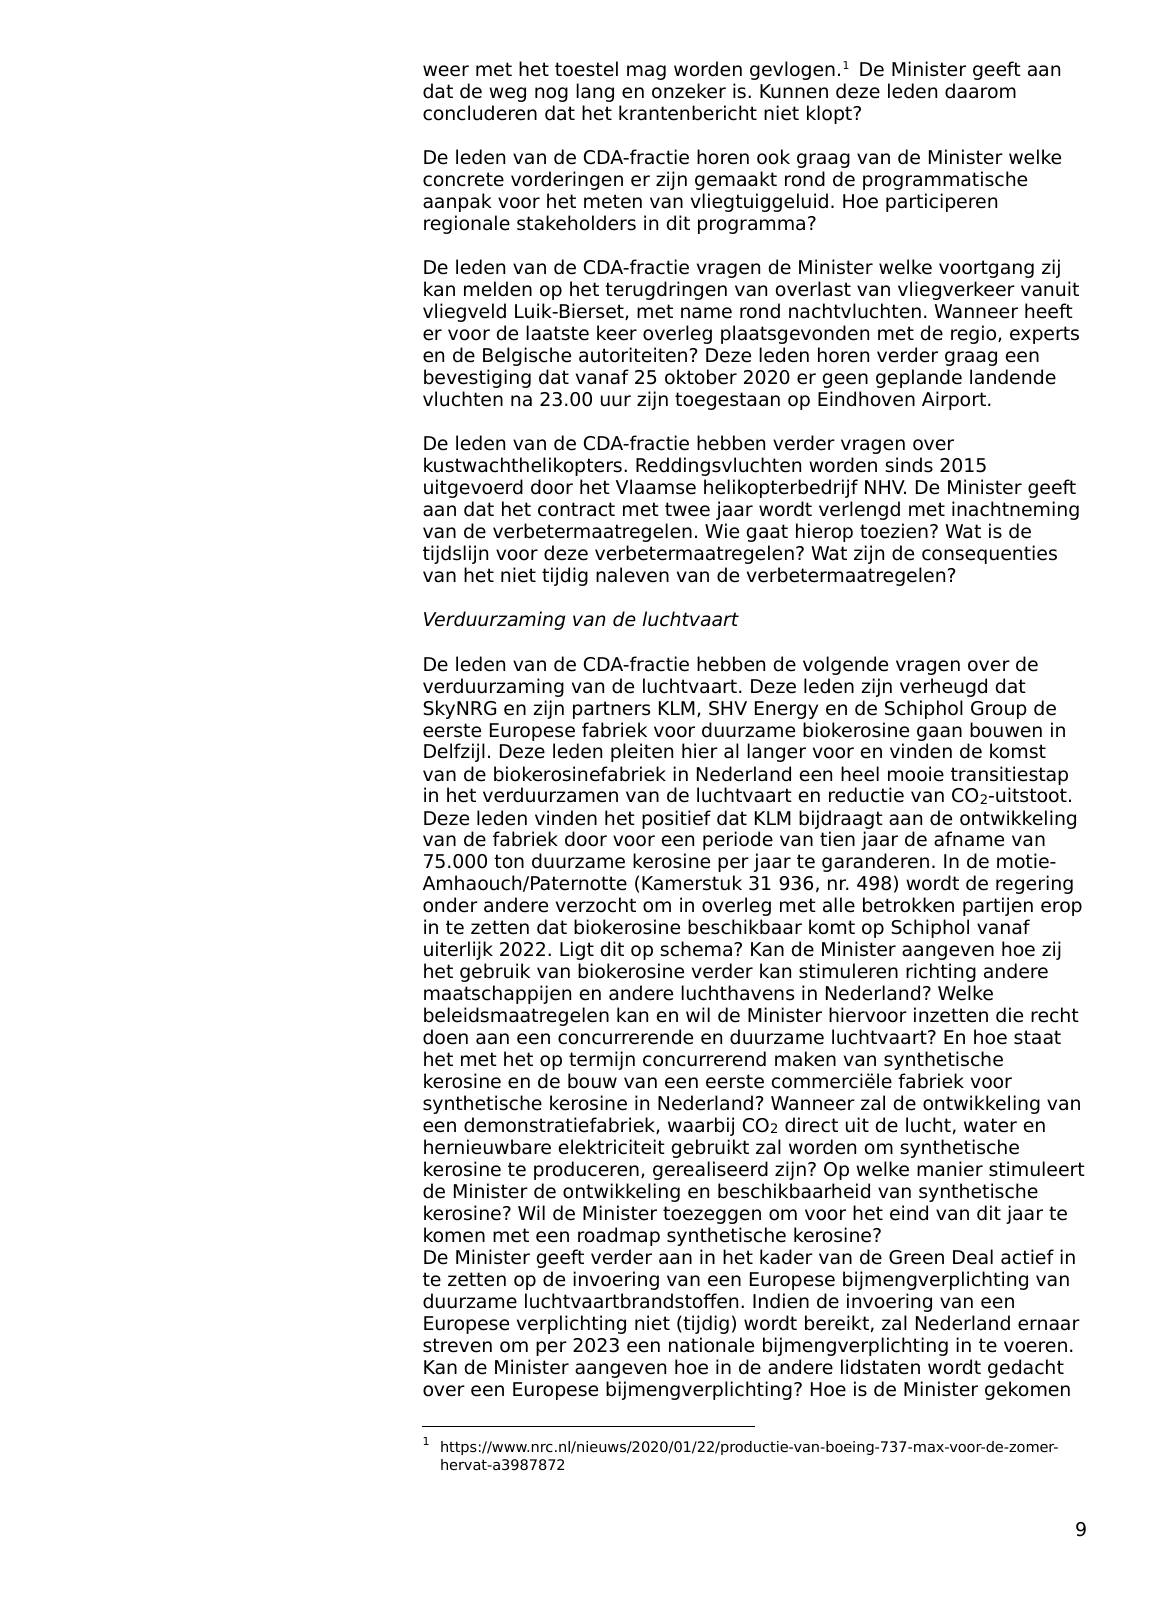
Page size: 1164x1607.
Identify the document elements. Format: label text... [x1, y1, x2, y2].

text De leden van de CDA-fractie hebben de volgende vragen over de verduurzaming van de luchtvaart. Deze leden zijn verheugd dat SkyNRG en zijn partners KLM, SHV Energy en de Schiphol Group de eerste Europese fabriek voor duurzame biokerosine gaan bouwen in Delfzijl. Deze leden pleiten hier al langer voor en vinden de komst van de biokerosinefabriek in Nederland een heel mooie transitiestap in het verduurzamen van de luchtvaart en reductie van CO2-uitstoot. Deze leden vinden het positief dat KLM bijdraagt aan de ontwikkeling van de fabriek door voor een periode van tien jaar de afname van 75.000 ton duurzame kerosine per jaar te garanderen. In de motie-Amhaouch/Paternotte (Kamerstuk 31 936, nr. 498) wordt de regering onder andere verzocht om in overleg met alle betrokken partijen erop in te zetten dat biokerosine beschikbaar komt op Schiphol vanaf uiterlijk 2022. Ligt dit op schema? Kan de Minister aangeven hoe zij het gebruik van biokerosine verder kan stimuleren richting andere maatschappijen en andere luchthavens in Nederland? Welke beleidsmaatregelen kan en wil de Minister hiervoor inzetten die recht doen aan een concurrerende en duurzame luchtvaart? En hoe staat het met het op termijn concurrerend maken van synthetische kerosine en de bouw van een eerste commerciële fabriek voor synthetische kerosine in Nederland? Wanneer zal de ontwikkeling van een demonstratiefabriek, waarbij CO2 direct uit de lucht, water en hernieuwbare elektriciteit gebruikt zal worden om synthetische kerosine te produceren, gerealiseerd zijn? Op welke manier stimuleert de Minister de ontwikkeling en beschikbaarheid van synthetische kerosine? Wil de Minister toezeggen om voor het eind van dit jaar te komen met een roadmap synthetische kerosine? [422, 653, 1087, 1247]
text De leden van de CDA-fractie vragen de Minister welke voortgang zij kan melden op het terugdringen van overlast van vliegverkeer vanuit vliegveld Luik-Bierset, met name rond nachtvluchten. Wanneer heeft er voor de laatste keer overleg plaatsgevonden met de regio, experts en de Belgische autoriteiten? Deze leden horen verder graag een bevestiging dat vanaf 25 oktober 2020 er geen geplande landende vluchten na 23.00 uur zijn toegestaan op Eindhoven Airport. [422, 257, 1087, 411]
text De leden van de CDA-fractie hebben verder vragen over kustwachthelikopters. Reddingsvluchten worden sinds 2015 uitgevoerd door het Vlaamse helikopterbedrijf NHV. De Minister geeft aan dat het contract met twee jaar wordt verlengd met inachtneming van de verbetermaatregelen. Wie gaat hierop toezien? Wat is de tijdslijn voor deze verbetermaatregelen? Wat zijn de consequenties van het niet tijdig naleven van de verbetermaatregelen? [422, 433, 1087, 587]
subtitle Verduurzaming van de luchtvaart [422, 609, 1087, 631]
text De leden van de CDA-fractie horen ook graag van de Minister welke concrete vorderingen er zijn gemaakt rond de programmatische aanpak voor het meten van vliegtuiggeluid. Hoe participeren regionale stakeholders in dit programma? [422, 147, 1087, 235]
text De Minister geeft verder aan in het kader van de Green Deal actief in te zetten op de invoering van een Europese bijmengverplichting van duurzame luchtvaartbrandstoffen. Indien de invoering van een Europese verplichting niet (tijdig) wordt bereikt, zal Nederland ernaar streven om per 2023 een nationale bijmengverplichting in te voeren. Kan de Minister aangeven hoe in de andere lidstaten wordt gedacht over een Europese bijmengverplichting? Hoe is de Minister gekomen [422, 1247, 1087, 1401]
text weer met het toestel mag worden gevlogen. De Minister geeft aan dat de weg nog lang en onzeker is. Kunnen deze leden daarom concluderen dat het krantenbericht niet klopt? [422, 59, 1087, 125]
text https://www.nrc.nl/nieuws/2020/01/22/productie-van-boeing-737-max-voor-de-zomer-hervat-a3987872 [422, 1435, 1087, 1474]
